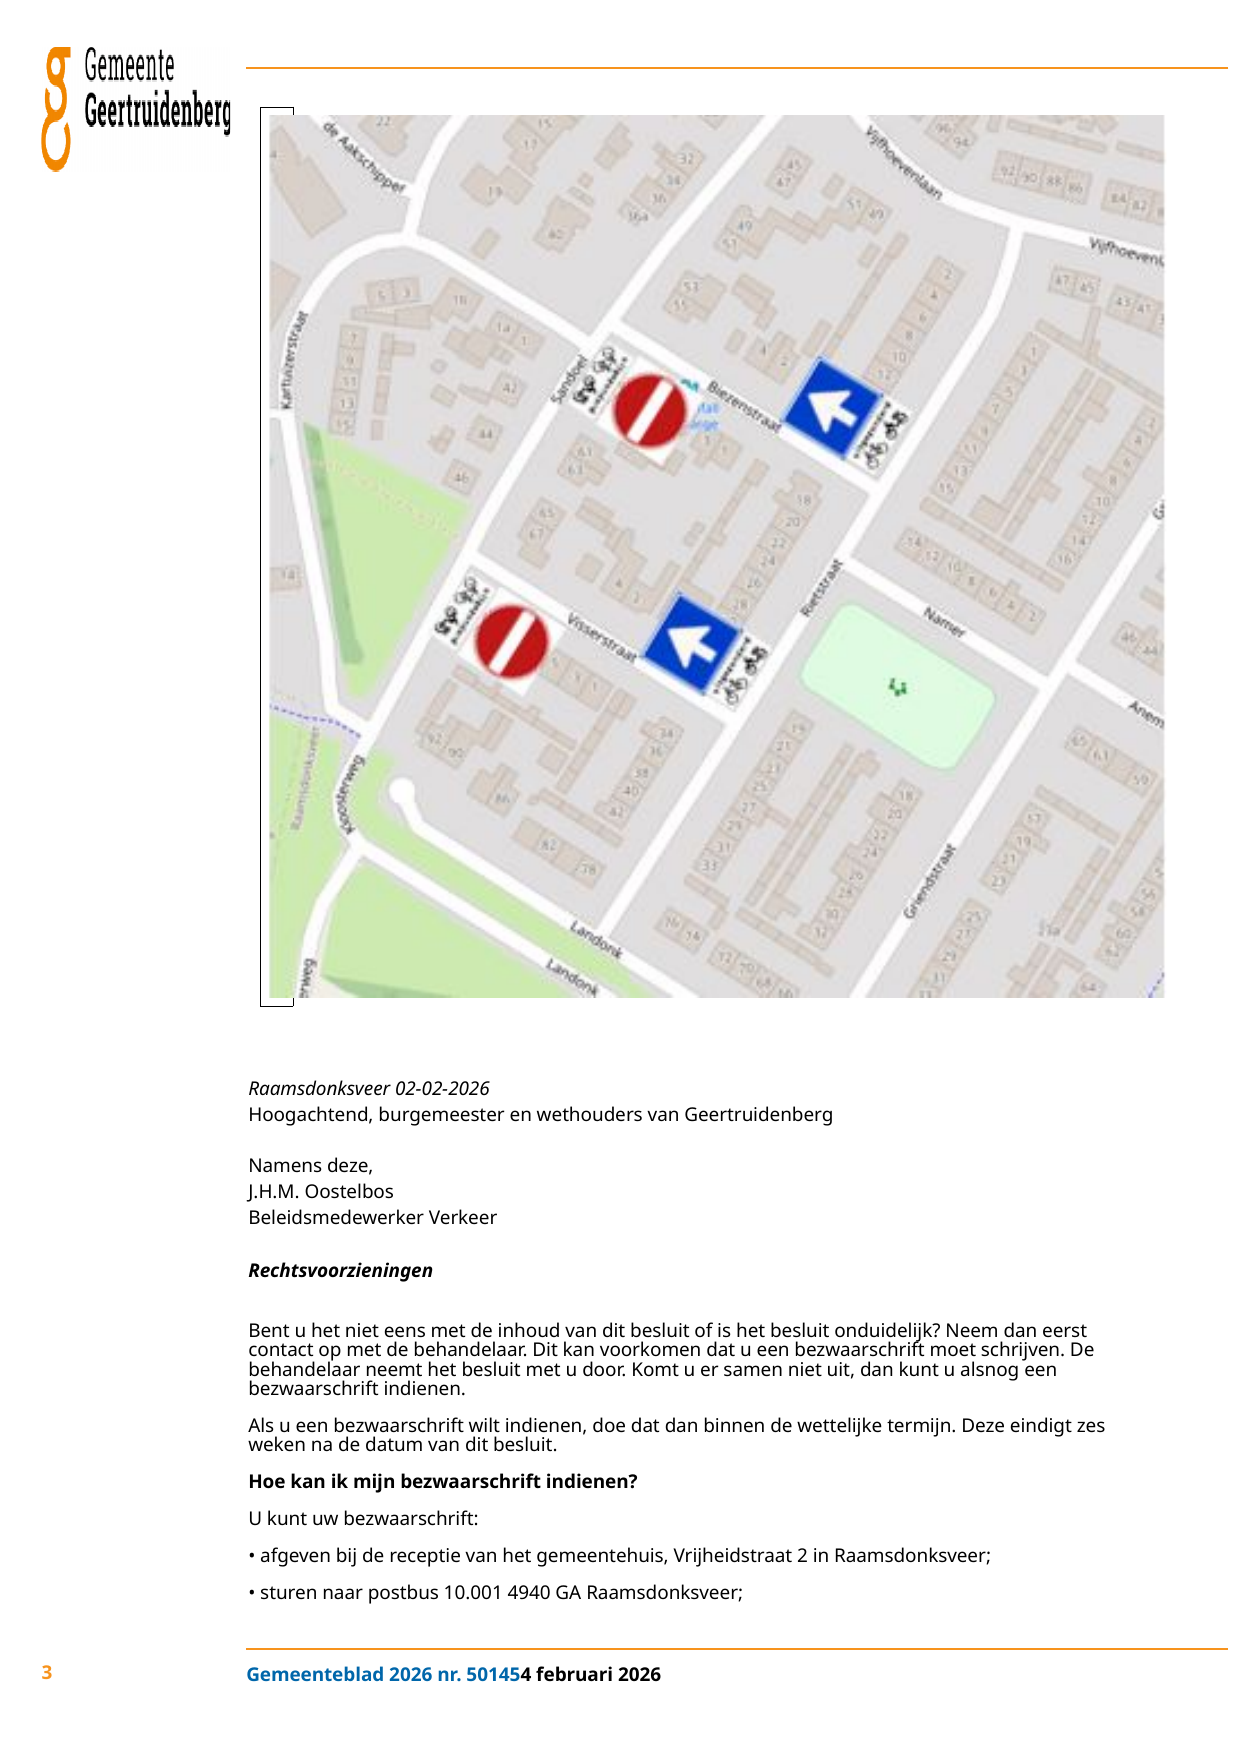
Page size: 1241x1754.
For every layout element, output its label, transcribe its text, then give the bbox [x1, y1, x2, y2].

text Als u een bezwaarschrift wilt indienen, doe dat dan binnen de wettelijke termijn. Deze eindigt zes weken na de datum van dit besluit. [248, 1417, 1152, 1455]
picture [41, 47, 231, 172]
text Bent u het niet eens met de inhoud van dit besluit of is het besluit onduidelijk? Neem dan eerst contact op met de behandelaar. Dit kan voorkomen dat u een bezwaarschrift moet schrijven. De behandelaar neemt het besluit met u door. Komt u er samen niet uit, dan kunt u alsnog een bezwaarschrift indienen. [248, 1322, 1152, 1399]
text Rechtsvoorzieningen [248, 1257, 1152, 1283]
text Beleidsmedewerker Verkeer [248, 1204, 1152, 1230]
text Raamsdonksveer 02-02-2026 [248, 1075, 1152, 1101]
text • afgeven bij de receptie van het gemeentehuis, Vrijheidstraat 2 in Raamsdonksveer; [248, 1547, 1152, 1566]
text • sturen naar postbus 10.001 4940 GA Raamsdonksveer; [248, 1584, 1152, 1603]
text J.H.M. Oostelbos [248, 1178, 1152, 1204]
picture [268, 115, 1167, 998]
text Hoe kan ik mijn bezwaarschrift indienen? [248, 1473, 1152, 1492]
text Namens deze, [248, 1153, 1152, 1178]
text Hoogachtend, burgemeester en wethouders van Geertruidenberg [248, 1101, 1152, 1127]
text U kunt uw bezwaarschrift: [248, 1510, 1152, 1529]
